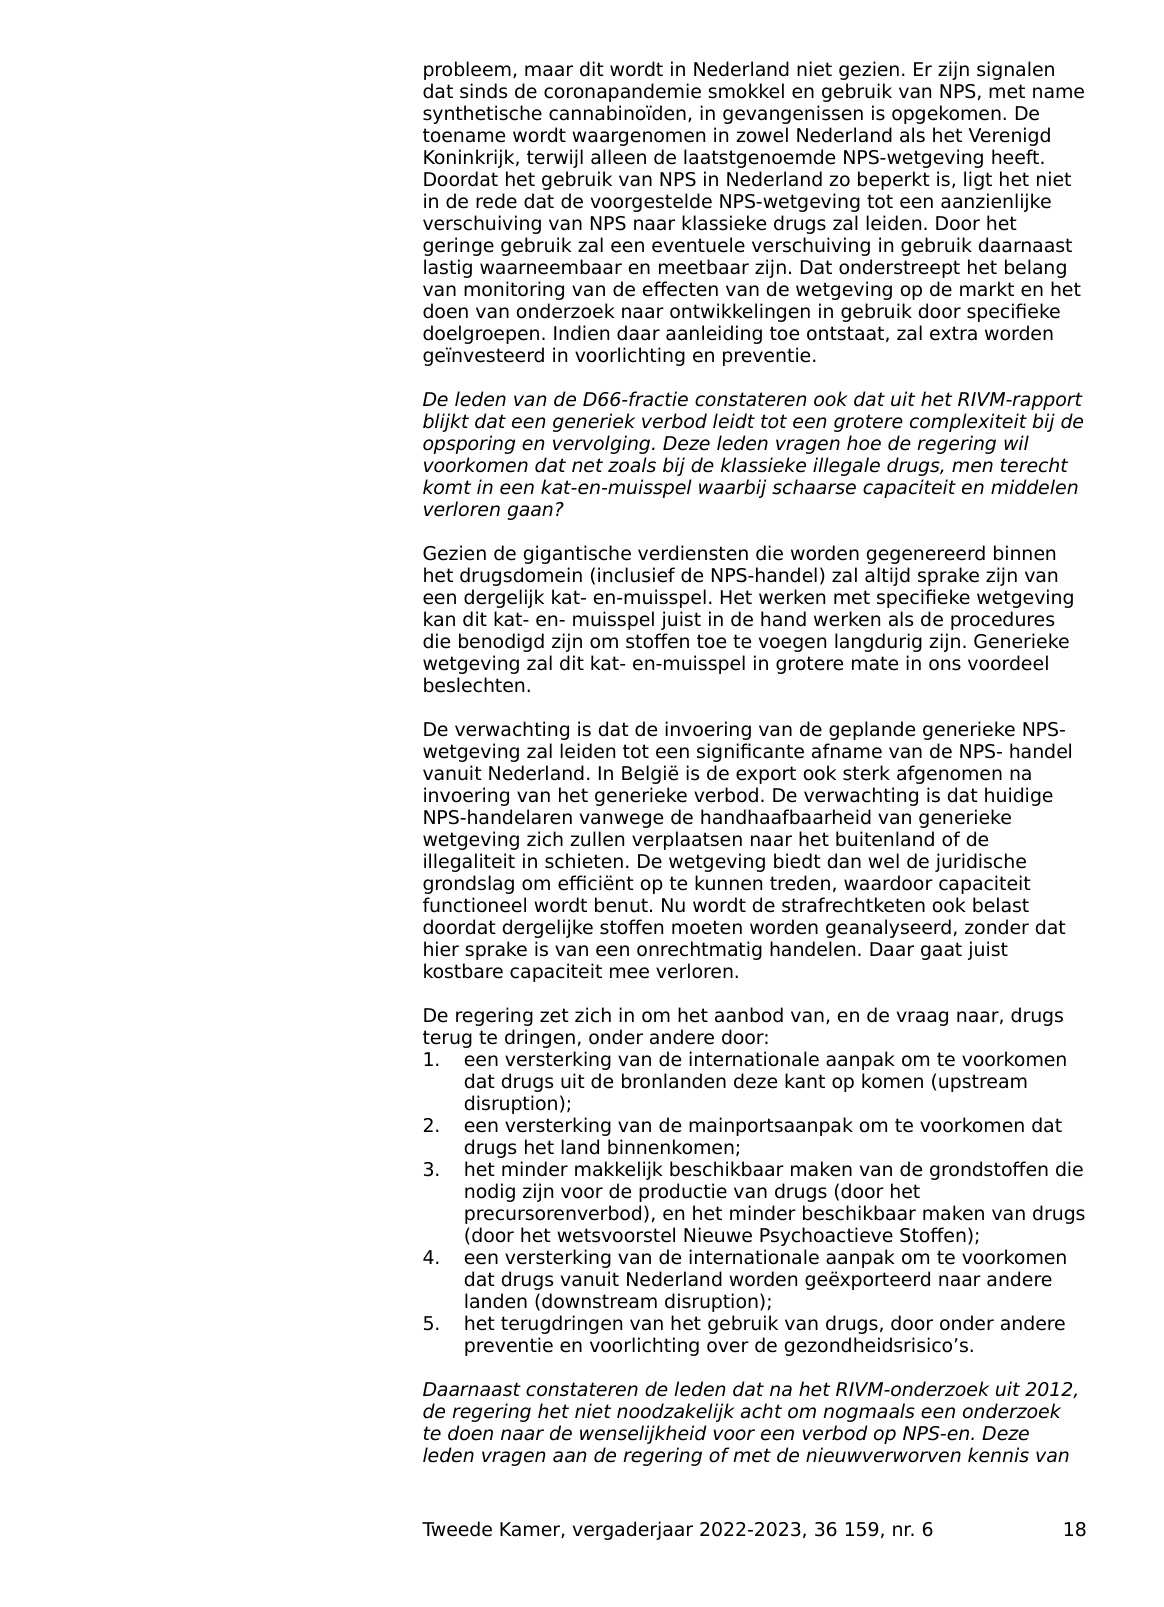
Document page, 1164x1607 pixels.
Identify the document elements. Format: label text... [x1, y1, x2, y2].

text De regering zet zich in om het aanbod van, en de vraag naar, drugs terug te dringen, onder andere door: [422, 1005, 1087, 1049]
text De verwachting is dat de invoering van de geplande generieke NPS- wetgeving zal leiden tot een significante afname van de NPS- handel vanuit Nederland. In België is de export ook sterk afgenomen na invoering van het generieke verbod. De verwachting is dat huidige NPS-handelaren vanwege de handhaafbaarheid van generieke wetgeving zich zullen verplaatsen naar het buitenland of de illegaliteit in schieten. De wetgeving biedt dan wel de juridische grondslag om efficiënt op te kunnen treden, waardoor capaciteit functioneel wordt benut. Nu wordt de strafrechtketen ook belast doordat dergelijke stoffen moeten worden geanalyseerd, zonder dat hier sprake is van een onrechtmatig handelen. Daar gaat juist kostbare capaciteit mee verloren. [422, 719, 1087, 983]
text Gezien de gigantische verdiensten die worden gegenereerd binnen het drugsdomein (inclusief de NPS-handel) zal altijd sprake zijn van een dergelijk kat- en-muisspel. Het werken met specifieke wetgeving kan dit kat- en- muisspel juist in de hand werken als de procedures die benodigd zijn om stoffen toe te voegen langdurig zijn. Generieke wetgeving zal dit kat- en-muisspel in grotere mate in ons voordeel beslechten. [422, 543, 1087, 697]
text 1. een versterking van de internationale aanpak om te voorkomen dat drugs uit de bronlanden deze kant op komen (upstream disruption); [422, 1049, 1087, 1115]
text probleem, maar dit wordt in Nederland niet gezien. Er zijn signalen dat sinds de coronapandemie smokkel en gebruik van NPS, met name synthetische cannabinoïden, in gevangenissen is opgekomen. De toename wordt waargenomen in zowel Nederland als het Verenigd Koninkrijk, terwijl alleen de laatstgenoemde NPS-wetgeving heeft. Doordat het gebruik van NPS in Nederland zo beperkt is, ligt het niet in de rede dat de voorgestelde NPS-wetgeving tot een aanzienlijke verschuiving van NPS naar klassieke drugs zal leiden. Door het geringe gebruik zal een eventuele verschuiving in gebruik daarnaast lastig waarneembaar en meetbaar zijn. Dat onderstreept het belang van monitoring van de effecten van de wetgeving op de markt en het doen van onderzoek naar ontwikkelingen in gebruik door specifieke doelgroepen. Indien daar aanleiding toe ontstaat, zal extra worden geïnvesteerd in voorlichting en preventie. [422, 59, 1087, 367]
text 4. een versterking van de internationale aanpak om te voorkomen dat drugs vanuit Nederland worden geëxporteerd naar andere landen (downstream disruption); [422, 1247, 1087, 1313]
text 2. een versterking van de mainportsaanpak om te voorkomen dat drugs het land binnenkomen; [422, 1115, 1087, 1159]
text Daarnaast constateren de leden dat na het RIVM-onderzoek uit 2012, de regering het niet noodzakelijk acht om nogmaals een onderzoek te doen naar de wenselijkheid voor een verbod op NPS-en. Deze leden vragen aan de regering of met de nieuwverworven kennis van [422, 1379, 1087, 1467]
text 5. het terugdringen van het gebruik van drugs, door onder andere preventie en voorlichting over de gezondheidsrisico’s. [422, 1313, 1087, 1357]
text De leden van de D66-fractie constateren ook dat uit het RIVM-rapport blijkt dat een generiek verbod leidt tot een grotere complexiteit bij de opsporing en vervolging. Deze leden vragen hoe de regering wil voorkomen dat net zoals bij de klassieke illegale drugs, men terecht komt in een kat-en-muisspel waarbij schaarse capaciteit en middelen verloren gaan? [422, 389, 1087, 521]
text 3. het minder makkelijk beschikbaar maken van de grondstoffen die nodig zijn voor de productie van drugs (door het precursorenverbod), en het minder beschikbaar maken van drugs (door het wetsvoorstel Nieuwe Psychoactieve Stoffen); [422, 1159, 1087, 1247]
